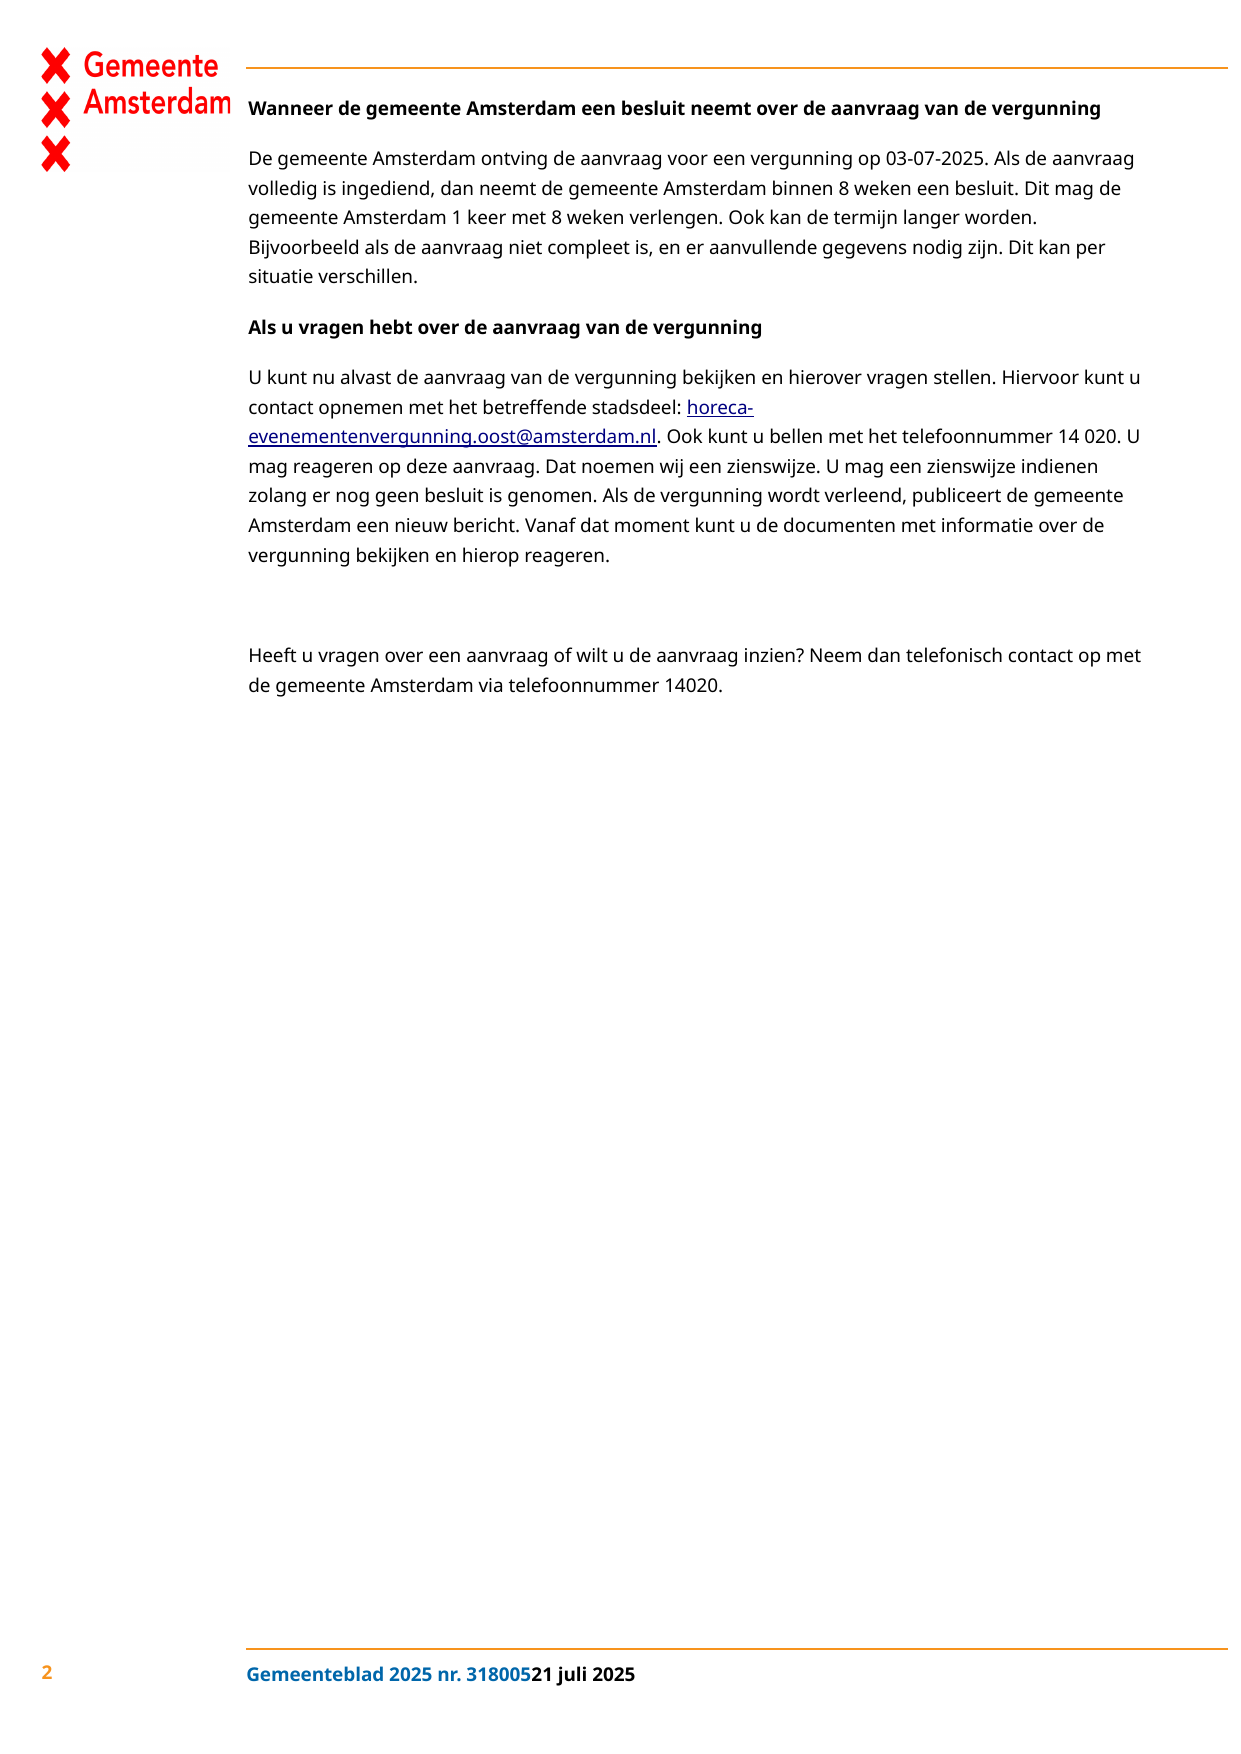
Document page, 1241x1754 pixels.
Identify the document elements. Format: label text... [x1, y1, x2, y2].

text U kunt nu alvast de aanvraag van de vergunning bekijken en hierover vragen stellen. Hiervoor kunt u contact opnemen met het betreffende stadsdeel: horeca-evenementenvergunning.oost@amsterdam.nl. Ook kunt u bellen met het telefoonnummer 14 020. U mag reageren op deze aanvraag. Dat noemen wij een zienswijze. U mag een zienswijze indienen zolang er nog geen besluit is genomen. Als de vergunning wordt verleend, publiceert de gemeente Amsterdam een nieuw bericht. Vanaf dat moment kunt u de documenten met informatie over de vergunning bekijken en hierop reageren. [248, 364, 1152, 568]
text Wanneer de gemeente Amsterdam een besluit neemt over de aanvraag van de vergunning [248, 95, 1152, 121]
text Als u vragen hebt over de aanvraag van de vergunning [248, 314, 1152, 340]
picture [41, 47, 231, 172]
text Heeft u vragen over een aanvraag of wilt u de aanvraag inzien? Neem dan telefonisch contact op met de gemeente Amsterdam via telefoonnummer 14020. [248, 643, 1152, 698]
text De gemeente Amsterdam ontving de aanvraag voor een vergunning op 03-07-2025. Als de aanvraag volledig is ingediend, dan neemt de gemeente Amsterdam binnen 8 weken een besluit. Dit mag de gemeente Amsterdam 1 keer met 8 weken verlengen. Ook kan de termijn langer worden. Bijvoorbeeld als de aanvraag niet compleet is, en er aanvullende gegevens nodig zijn. Dit kan per situatie verschillen. [248, 145, 1152, 289]
